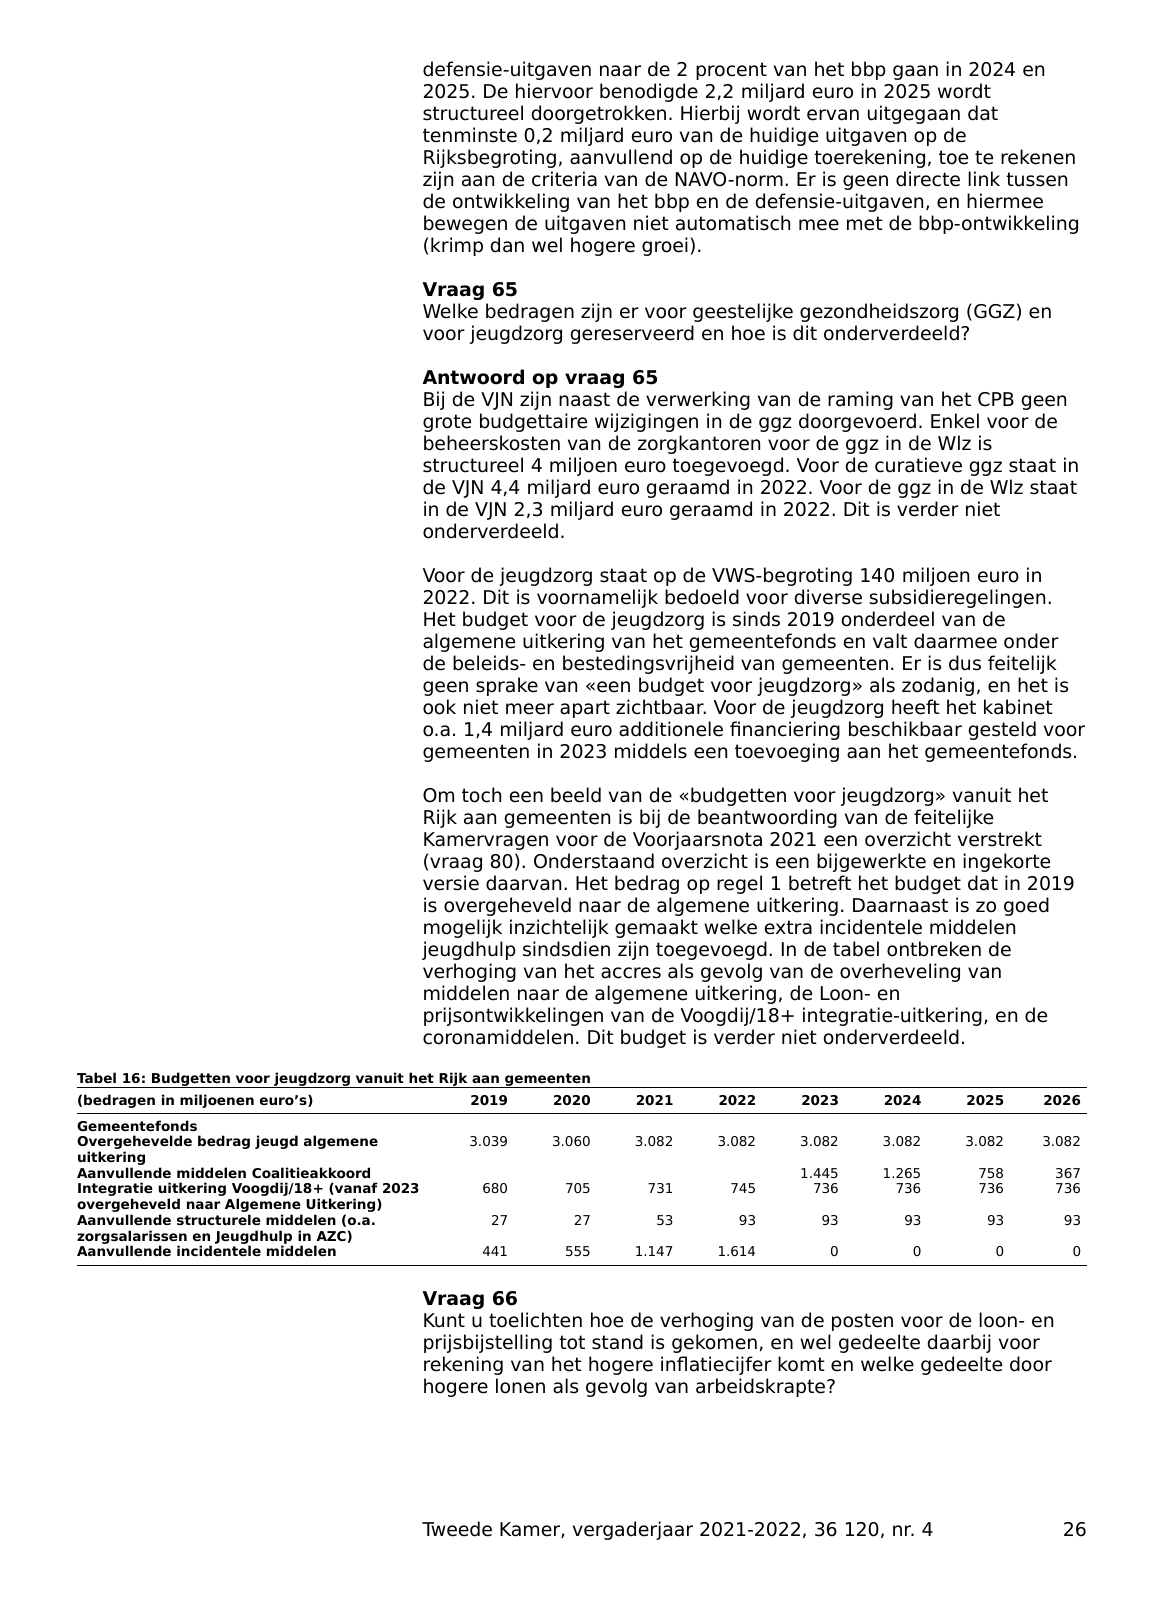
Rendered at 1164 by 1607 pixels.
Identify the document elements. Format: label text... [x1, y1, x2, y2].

table_cell 3.060 [514, 1134, 596, 1166]
table_cell 2023 [762, 1088, 844, 1113]
table_cell [431, 1114, 514, 1134]
table_cell 3.082 [762, 1134, 844, 1166]
table_cell 27 [431, 1213, 514, 1244]
table_cell [679, 1114, 762, 1134]
table_cell 2022 [679, 1088, 762, 1113]
table_cell 736 [762, 1181, 844, 1213]
table_cell 2024 [845, 1088, 927, 1113]
table_cell 680 [431, 1181, 514, 1213]
table_cell 1.445 [762, 1166, 844, 1181]
table_cell 53 [596, 1213, 679, 1244]
table_cell 3.039 [431, 1134, 514, 1166]
table_cell 367 [1010, 1166, 1087, 1181]
table_cell [927, 1114, 1010, 1134]
table_cell 745 [679, 1181, 762, 1213]
table_cell 3.082 [845, 1134, 927, 1166]
table_cell 705 [514, 1181, 596, 1213]
table_cell [596, 1114, 679, 1134]
table_cell [1010, 1114, 1087, 1134]
table_cell 0 [845, 1244, 927, 1265]
table_cell 736 [927, 1181, 1010, 1213]
table_cell 93 [762, 1213, 844, 1244]
table_cell Aanvullende structurele middelen (o.a. zorgsalarissen en Jeugdhulp in AZC) [77, 1213, 431, 1244]
text Voor de jeugdzorg staat op de VWS-begroting 140 miljoen euro in 2022. Dit is voornamelijk bedoeld voor diverse subsidieregelingen. Het budget voor de jeugdzorg is sinds 2019 onderdeel van de algemene uitkering van het gemeentefonds en valt daarmee onder de beleids- en bestedingsvrijheid van gemeenten. Er is dus feitelijk geen sprake van «een budget voor jeugdzorg» als zodanig, en het is ook niet meer apart zichtbaar. Voor de jeugdzorg heeft het kabinet o.a. 1,4 miljard euro additionele financiering beschikbaar gesteld voor gemeenten in 2023 middels een toevoeging aan het gemeentefonds. [422, 565, 1087, 763]
subtitle Vraag 66 [422, 1288, 1087, 1310]
table_cell [679, 1166, 762, 1181]
table_cell 555 [514, 1244, 596, 1265]
table_cell 0 [927, 1244, 1010, 1265]
table_cell 1.265 [845, 1166, 927, 1181]
text Om toch een beeld van de «budgetten voor jeugdzorg» vanuit het Rijk aan gemeenten is bij de beantwoording van de feitelijke Kamervragen voor de Voorjaarsnota 2021 een overzicht verstrekt (vraag 80). Onderstaand overzicht is een bijgewerkte en ingekorte versie daarvan. Het bedrag op regel 1 betreft het budget dat in 2019 is overgeheveld naar de algemene uitkering. Daarnaast is zo goed mogelijk inzichtelijk gemaakt welke extra incidentele middelen jeugdhulp sindsdien zijn toegevoegd. In de tabel ontbreken de verhoging van het accres als gevolg van de overheveling van middelen naar de algemene uitkering, de Loon- en prijsontwikkelingen van de Voogdij/18+ integratie-uitkering, en de coronamiddelen. Dit budget is verder niet onderverdeeld. [422, 785, 1087, 1049]
table_cell 3.082 [596, 1134, 679, 1166]
table_cell 441 [431, 1244, 514, 1265]
table_cell 2025 [927, 1088, 1010, 1113]
table_cell 93 [679, 1213, 762, 1244]
table_cell (bedragen in miljoenen euro’s) [77, 1088, 431, 1113]
table_cell [514, 1114, 596, 1134]
table_cell 2026 [1010, 1088, 1087, 1113]
table_cell Integratie uitkering Voogdij/18+ (vanaf 2023 overgeheveld naar Algemene Uitkering) [77, 1181, 431, 1213]
table_cell Gemeentefonds [77, 1114, 431, 1134]
table_cell [596, 1166, 679, 1181]
table_cell 2019 [431, 1088, 514, 1113]
table_cell 1.614 [679, 1244, 762, 1265]
text Kunt u toelichten hoe de verhoging van de posten voor de loon- en prijsbijstelling tot stand is gekomen, en wel gedeelte daarbij voor rekening van het hogere inflatiecijfer komt en welke gedeelte door hogere lonen als gevolg van arbeidskrapte? [422, 1310, 1087, 1398]
table_cell Aanvullende middelen Coalitieakkoord [77, 1166, 431, 1181]
table_cell 2020 [514, 1088, 596, 1113]
table_cell 2021 [596, 1088, 679, 1113]
table_cell Aanvullende incidentele middelen [77, 1244, 431, 1265]
table_cell 1.147 [596, 1244, 679, 1265]
table_cell 758 [927, 1166, 1010, 1181]
table_cell 0 [762, 1244, 844, 1265]
table_cell 93 [845, 1213, 927, 1244]
text Bij de VJN zijn naast de verwerking van de raming van het CPB geen grote budgettaire wijzigingen in de ggz doorgevoerd. Enkel voor de beheerskosten van de zorgkantoren voor de ggz in de Wlz is structureel 4 miljoen euro toegevoegd. Voor de curatieve ggz staat in de VJN 4,4 miljard euro geraamd in 2022. Voor de ggz in de Wlz staat in de VJN 2,3 miljard euro geraamd in 2022. Dit is verder niet onderverdeeld. [422, 389, 1087, 543]
table_cell 93 [1010, 1213, 1087, 1244]
table_cell 3.082 [927, 1134, 1010, 1166]
table_cell 3.082 [679, 1134, 762, 1166]
table_cell 3.082 [1010, 1134, 1087, 1166]
table_cell Overgehevelde bedrag jeugd algemene uitkering [77, 1134, 431, 1166]
table_cell 736 [845, 1181, 927, 1213]
table_cell 0 [1010, 1244, 1087, 1265]
table_cell [762, 1114, 844, 1134]
table_cell 731 [596, 1181, 679, 1213]
text Welke bedragen zijn er voor geestelijke gezondheidszorg (GGZ) en voor jeugdzorg gereserveerd en hoe is dit onderverdeeld? [422, 301, 1087, 345]
table_header Tabel 16: Budgetten voor jeugdzorg vanuit het Rijk aan gemeenten [77, 1071, 1087, 1087]
table_cell [431, 1166, 514, 1181]
text defensie-uitgaven naar de 2 procent van het bbp gaan in 2024 en 2025. De hiervoor benodigde 2,2 miljard euro in 2025 wordt structureel doorgetrokken. Hierbij wordt ervan uitgegaan dat tenminste 0,2 miljard euro van de huidige uitgaven op de Rijksbegroting, aanvullend op de huidige toerekening, toe te rekenen zijn aan de criteria van de NAVO-norm. Er is geen directe link tussen de ontwikkeling van het bbp en de defensie-uitgaven, en hiermee bewegen de uitgaven niet automatisch mee met de bbp-ontwikkeling (krimp dan wel hogere groei). [422, 59, 1087, 257]
subtitle Antwoord op vraag 65 [422, 367, 1087, 389]
table_cell 736 [1010, 1181, 1087, 1213]
table_cell 93 [927, 1213, 1010, 1244]
table_cell [845, 1114, 927, 1134]
table_cell 27 [514, 1213, 596, 1244]
subtitle Vraag 65 [422, 279, 1087, 301]
table_cell [514, 1166, 596, 1181]
